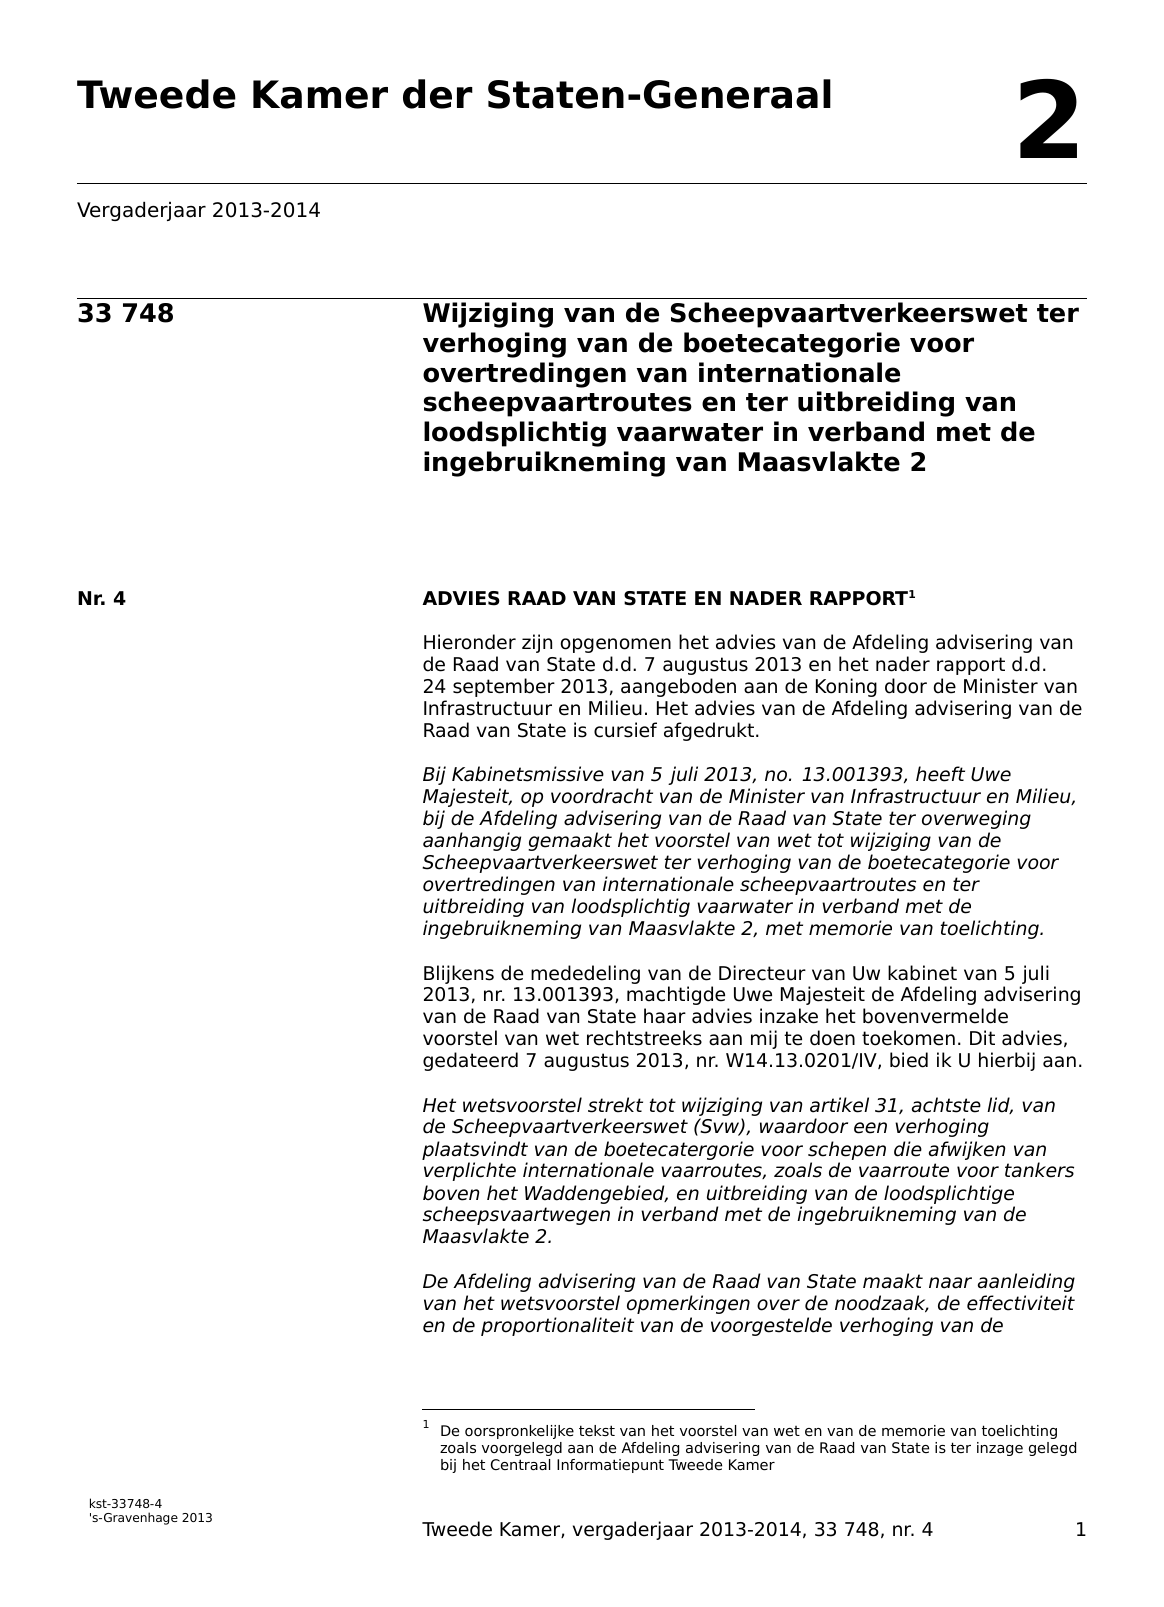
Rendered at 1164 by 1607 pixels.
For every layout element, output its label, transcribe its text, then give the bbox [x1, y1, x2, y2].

subtitle 33 748 Wijziging van de Scheepvaartverkeerswet ter verhoging van de boetecategorie voor overtredingen van internationale scheepvaartroutes en ter uitbreiding van loodsplichtig vaarwater in verband met de ingebruikneming van Maasvlakte 2 [77, 299, 1087, 477]
table_header 2 [886, 59, 1087, 183]
text 's-Gravenhage 2013 [88, 1511, 323, 1525]
table_header Tweede Kamer der Staten-Generaal [77, 59, 886, 183]
text Bij Kabinetsmissive van 5 juli 2013, no. 13.001393, heeft Uwe Majesteit, op voordracht van de Minister van Infrastructuur en Milieu, bij de Afdeling advisering van de Raad van State ter overweging aanhangig gemaakt het voorstel van wet tot wijziging van de Scheepvaartverkeerswet ter verhoging van de boetecategorie voor overtredingen van internationale scheepvaartroutes en ter uitbreiding van loodsplichtig vaarwater in verband met de ingebruikneming van Maasvlakte 2, met memorie van toelichting. [422, 764, 1087, 940]
text De Afdeling advisering van de Raad van State maakt naar aanleiding van het wetsvoorstel opmerkingen over de noodzaak, de effectiviteit en de proportionaliteit van de voorgestelde verhoging van de [422, 1271, 1087, 1336]
table_cell Vergaderjaar 2013-2014 [77, 184, 1087, 298]
text kst-33748-4 [88, 1497, 323, 1511]
text Het wetsvoorstel strekt tot wijziging van artikel 31, achtste lid, van de Scheepvaartverkeerswet (Svw), waardoor een verhoging plaatsvindt van de boetecatergorie voor schepen die afwijken van verplichte internationale vaarroutes, zoals de vaarroute voor tankers boven het Waddengebied, en uitbreiding van de loodsplichtige scheepsvaartwegen in verband met de ingebruikneming van de Maasvlakte 2. [422, 1094, 1087, 1248]
subtitle Nr. 4 ADVIES RAAD VAN STATE EN NADER RAPPORT [77, 588, 1087, 610]
text Hieronder zijn opgenomen het advies van de Afdeling advisering van de Raad van State d.d. 7 augustus 2013 en het nader rapport d.d. 24 september 2013, aangeboden aan de Koning door de Minister van Infrastructuur en Milieu. Het advies van de Afdeling advisering van de Raad van State is cursief afgedrukt. [422, 632, 1087, 742]
text De oorspronkelijke tekst van het voorstel van wet en van de memorie van toelichting zoals voorgelegd aan de Afdeling advisering van de Raad van State is ter inzage gelegd bij het Centraal Informatiepunt Tweede Kamer [422, 1418, 1087, 1474]
text Blijkens de mededeling van de Directeur van Uw kabinet van 5 juli 2013, nr. 13.001393, machtigde Uwe Majesteit de Afdeling advisering van de Raad van State haar advies inzake het bovenvermelde voorstel van wet rechtstreeks aan mij te doen toekomen. Dit advies, gedateerd 7 augustus 2013, nr. W14.13.0201/IV, bied ik U hierbij aan. [422, 962, 1087, 1072]
